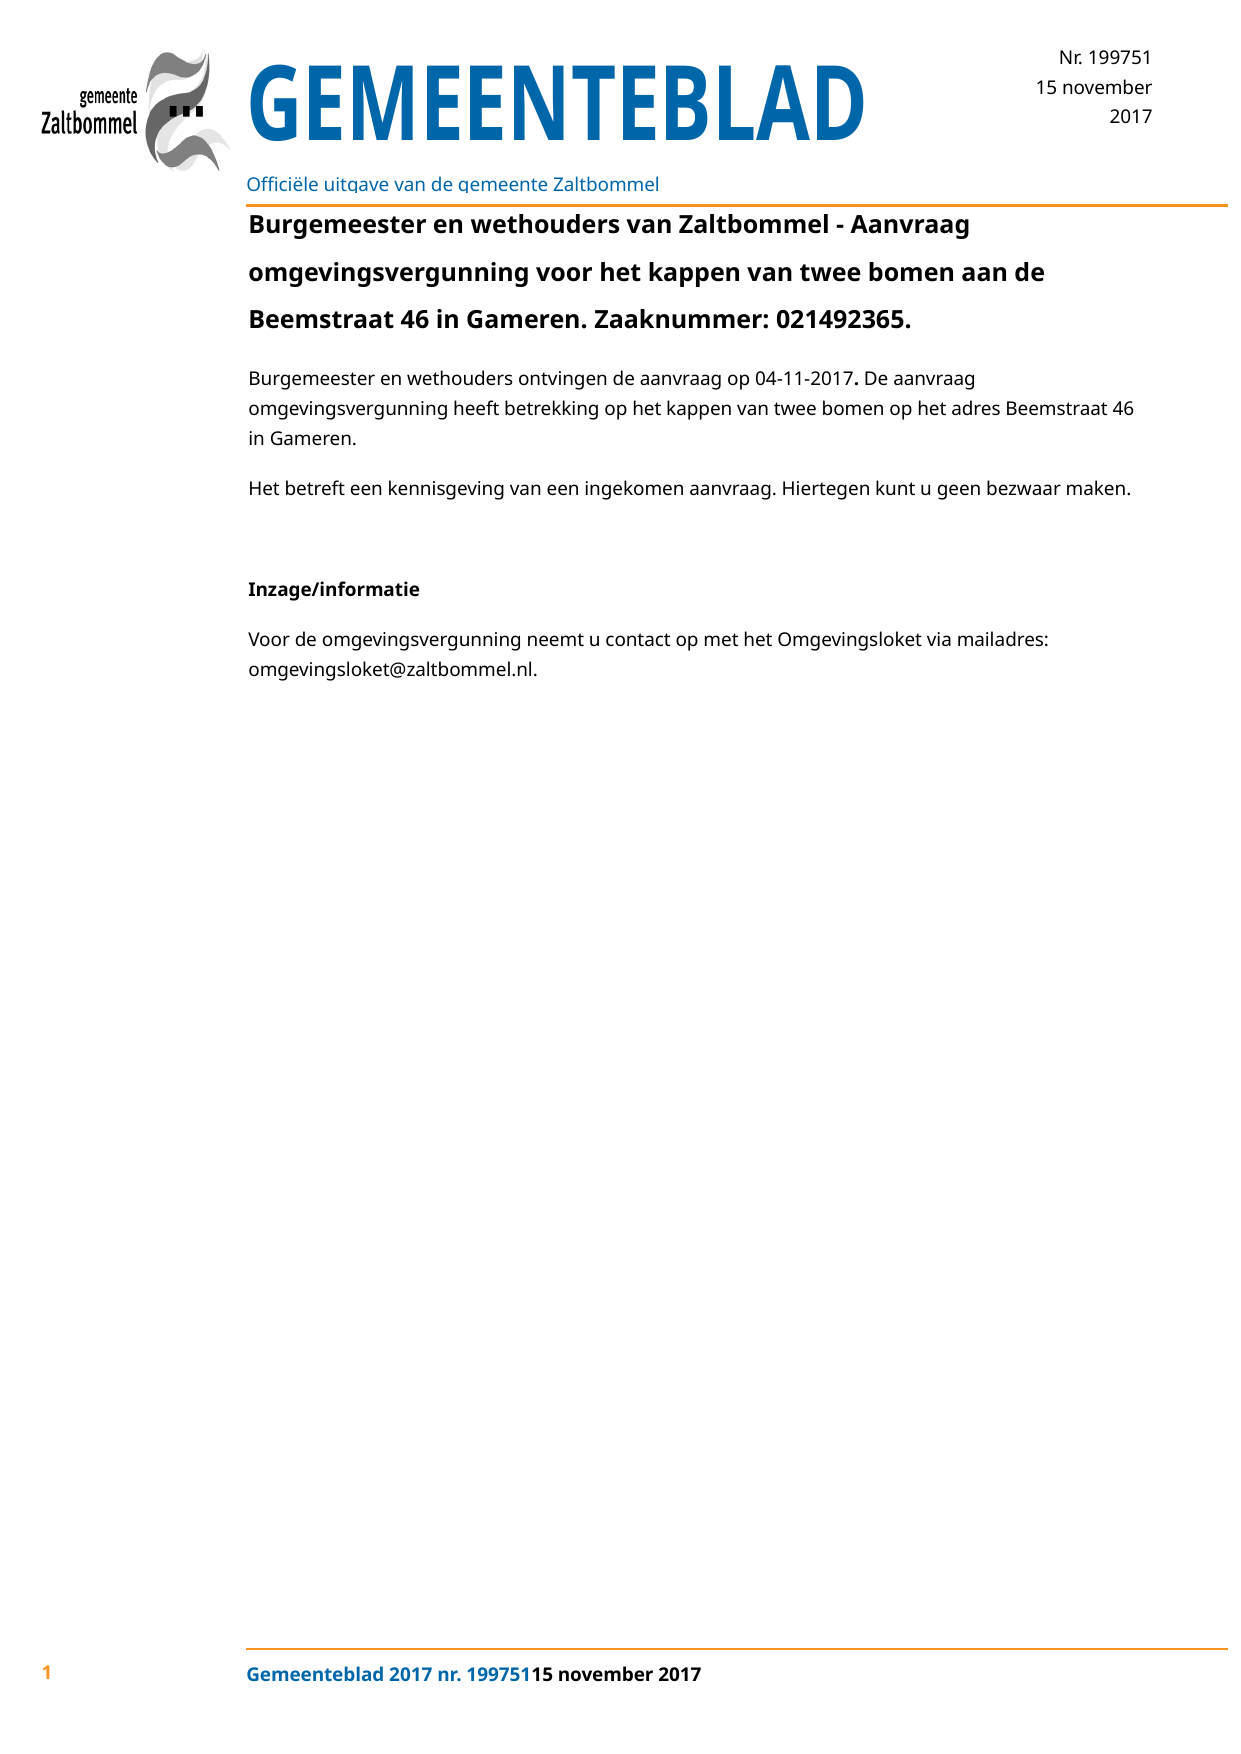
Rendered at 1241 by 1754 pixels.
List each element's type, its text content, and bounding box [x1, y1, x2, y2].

text Voor de omgevingsvergunning neemt u contact op met het Omgevingsloket via mailadres: omgevingsloket@zaltbommel.nl. [248, 626, 1152, 682]
picture [41, 47, 231, 172]
text Burgemeester en wethouders ontvingen de aanvraag op 04-11-2017. De aanvraag omgevingsvergunning heeft betrekking op het kappen van twee bomen op het adres Beemstraat 46 in Gameren. [248, 366, 1152, 450]
text Burgemeester en wethouders van Zaltbommel - Aanvraag omgevingsvergunning voor het kappen van twee bomen aan de Beemstraat 46 in Gameren. Zaaknummer: 021492365. [248, 207, 1152, 336]
text Inzage/informatie [248, 576, 1152, 602]
text Het betreft een kennisgeving van een ingekomen aanvraag. Hiertegen kunt u geen bezwaar maken. [248, 475, 1152, 501]
